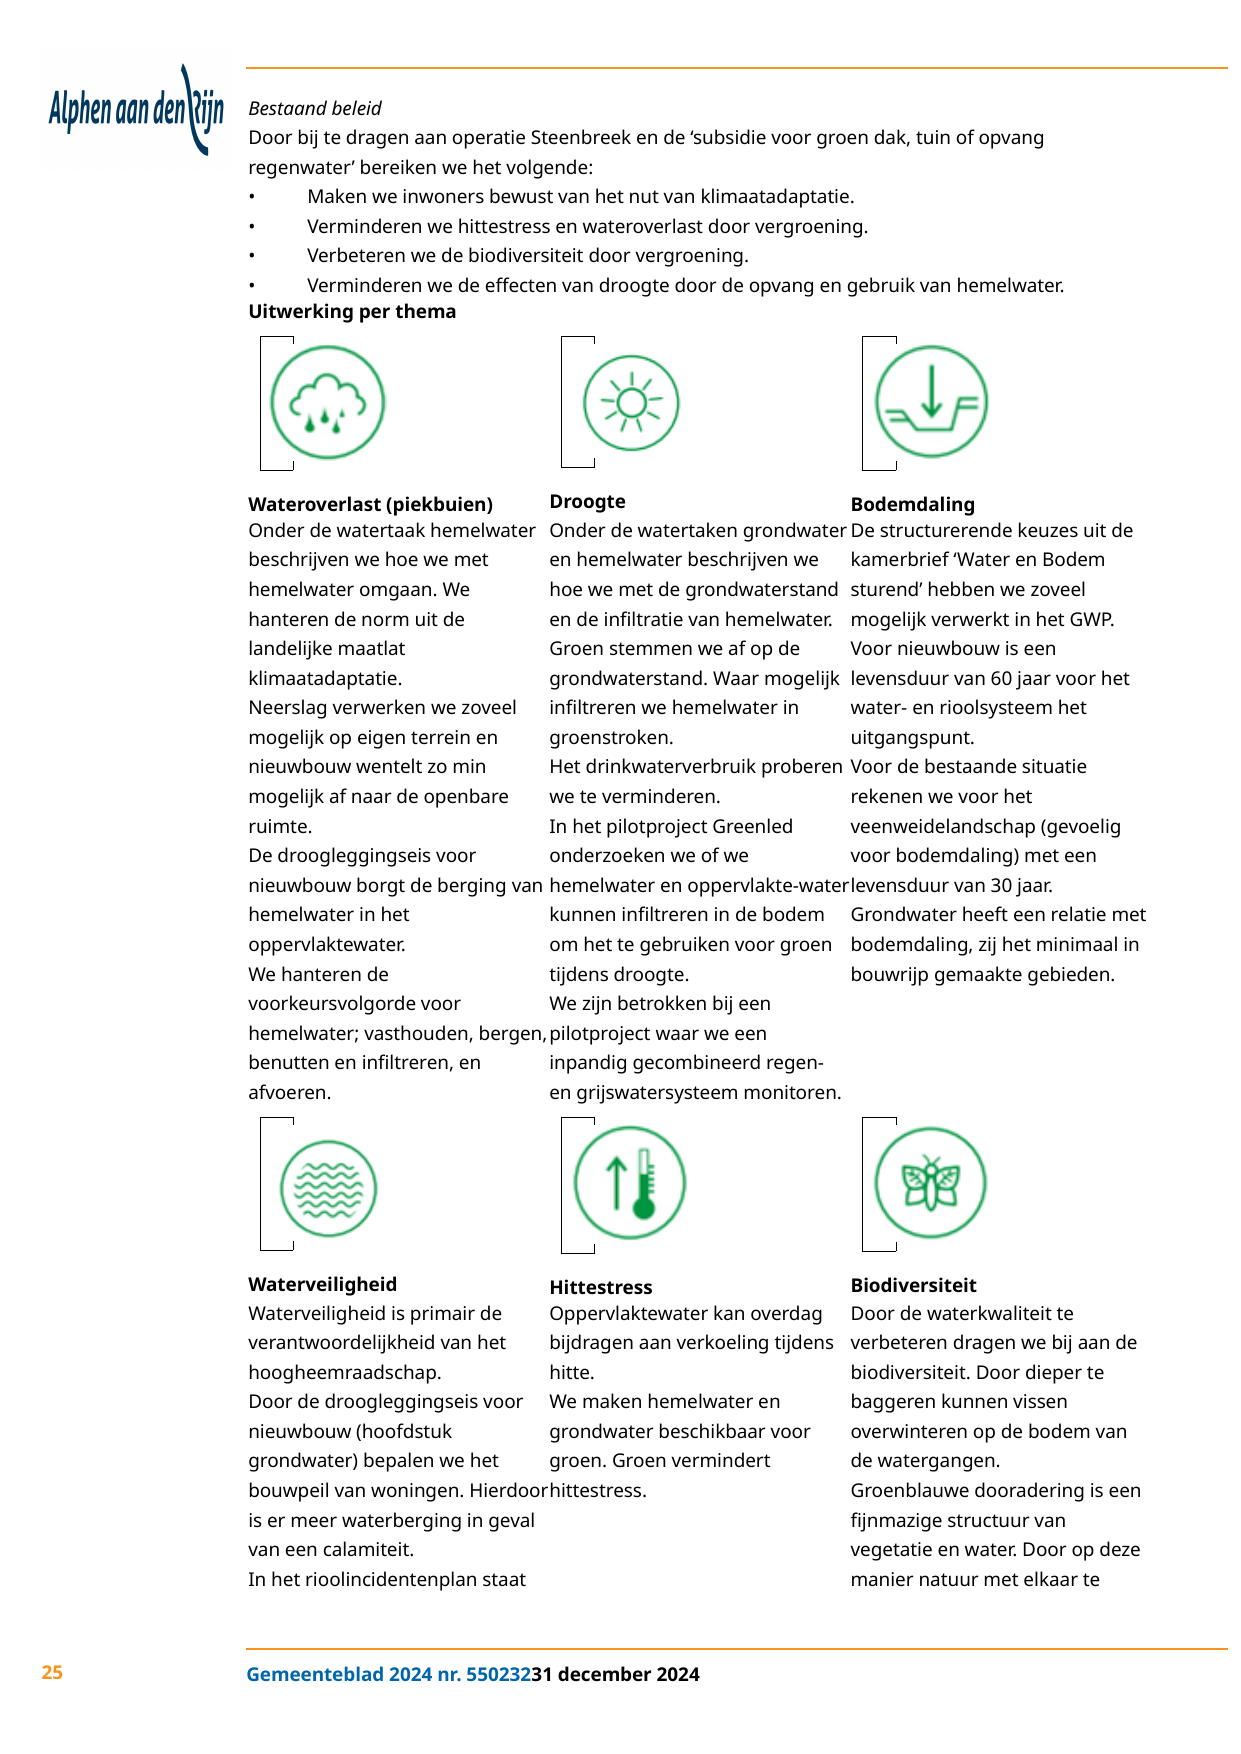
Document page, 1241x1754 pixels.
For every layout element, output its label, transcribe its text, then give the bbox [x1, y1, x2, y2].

picture [570, 1125, 689, 1244]
table_cell [850, 324, 1152, 344]
table_cell Droogte [549, 345, 850, 517]
table_cell Hittestress [549, 1105, 850, 1300]
picture [871, 344, 990, 461]
table_cell Onder de watertaken grondwater en hemelwater beschrijven we hoe we met de grondwaterstand en de infiltratie van hemelwater. Groen stemmen we af op de grondwaterstand. Waar mogelijk infiltreren we hemelwater in groenstroken. Het drinkwaterverbruik proberen we te verminderen. In het pilotproject Greenled onderzoeken we of we hemelwater en oppervlakte-water kunnen infiltreren in de bodem om het te gebruiken voor groen tijdens droogte. We zijn betrokken bij een pilotproject waar we een inpandig gecombineerd regen- en grijswatersysteem monitoren. [549, 517, 850, 1105]
table_cell [549, 324, 850, 344]
table_cell Waterveiligheid [248, 1105, 549, 1300]
table_cell Uitwerking per thema [248, 298, 1152, 324]
table_cell Onder de watertaak hemelwater beschrijven we hoe we met hemelwater omgaan. We hanteren de norm uit de landelijke maatlat klimaatadaptatie. Neerslag verwerken we zoveel mogelijk op eigen terrein en nieuwbouw wentelt zo min mogelijk af naar de openbare ruimte. De droogleggingseis voor nieuwbouw borgt de berging van hemelwater in het oppervlaktewater. We hanteren de voorkeursvolgorde voor hemelwater; vasthouden, bergen, benutten en infiltreren, en afvoeren. [248, 517, 549, 1105]
table_cell Bestaand beleid Door bij te dragen aan operatie Steenbreek en de ‘subsidie voor groen dak, tuin of opvang regenwater’ bereiken we het volgende: Maken we inwoners bewust van het nut van klimaatadaptatie. Verminderen we hittestress en wateroverlast door vergroening. Verbeteren we de biodiversiteit door vergroening. Verminderen we de effecten van droogte door de opvang en gebruik van hemelwater. [248, 95, 1152, 298]
table_cell Bodemdaling [850, 345, 1152, 517]
table_cell Oppervlaktewater kan overdag bijdragen aan verkoeling tijdens hitte. We maken hemelwater en grondwater beschikbaar voor groen. Groen vermindert hittestress. [549, 1300, 850, 1592]
table_cell De structurerende keuzes uit de kamerbrief ‘Water en Bodem sturend’ hebben we zoveel mogelijk verwerkt in het GWP. Voor nieuwbouw is een levensduur van 60 jaar voor het water- en rioolsysteem het uitgangspunt. Voor de bestaande situatie rekenen we voor het veenweidelandschap (gevoelig voor bodemdaling) met een levensduur van 30 jaar. Grondwater heeft een relatie met bodemdaling, zij het minimaal in bouwrijp gemaakte gebieden. [850, 517, 1152, 1105]
picture [268, 1125, 387, 1241]
picture [871, 1125, 990, 1242]
picture [268, 344, 387, 461]
table_cell Waterveiligheid is primair de verantwoordelijkheid van het hoogheemraadschap. Door de droogleggingseis voor nieuwbouw (hoofdstuk grondwater) bepalen we het bouwpeil van woningen. Hierdoor is er meer waterberging in geval van een calamiteit. In het rioolincidentenplan staat [248, 1300, 549, 1592]
table_cell Door de waterkwaliteit te verbeteren dragen we bij aan de biodiversiteit. Door dieper te baggeren kunnen vissen overwinteren op de bodem van de watergangen. Groenblauwe dooradering is een fijnmazige structuur van vegetatie en water. Door op deze manier natuur met elkaar te [850, 1300, 1152, 1592]
table_cell Wateroverlast (piekbuien) [248, 345, 549, 517]
table_cell [248, 324, 549, 344]
picture [41, 47, 231, 172]
table_cell Biodiversiteit [850, 1105, 1152, 1300]
picture [570, 344, 689, 458]
